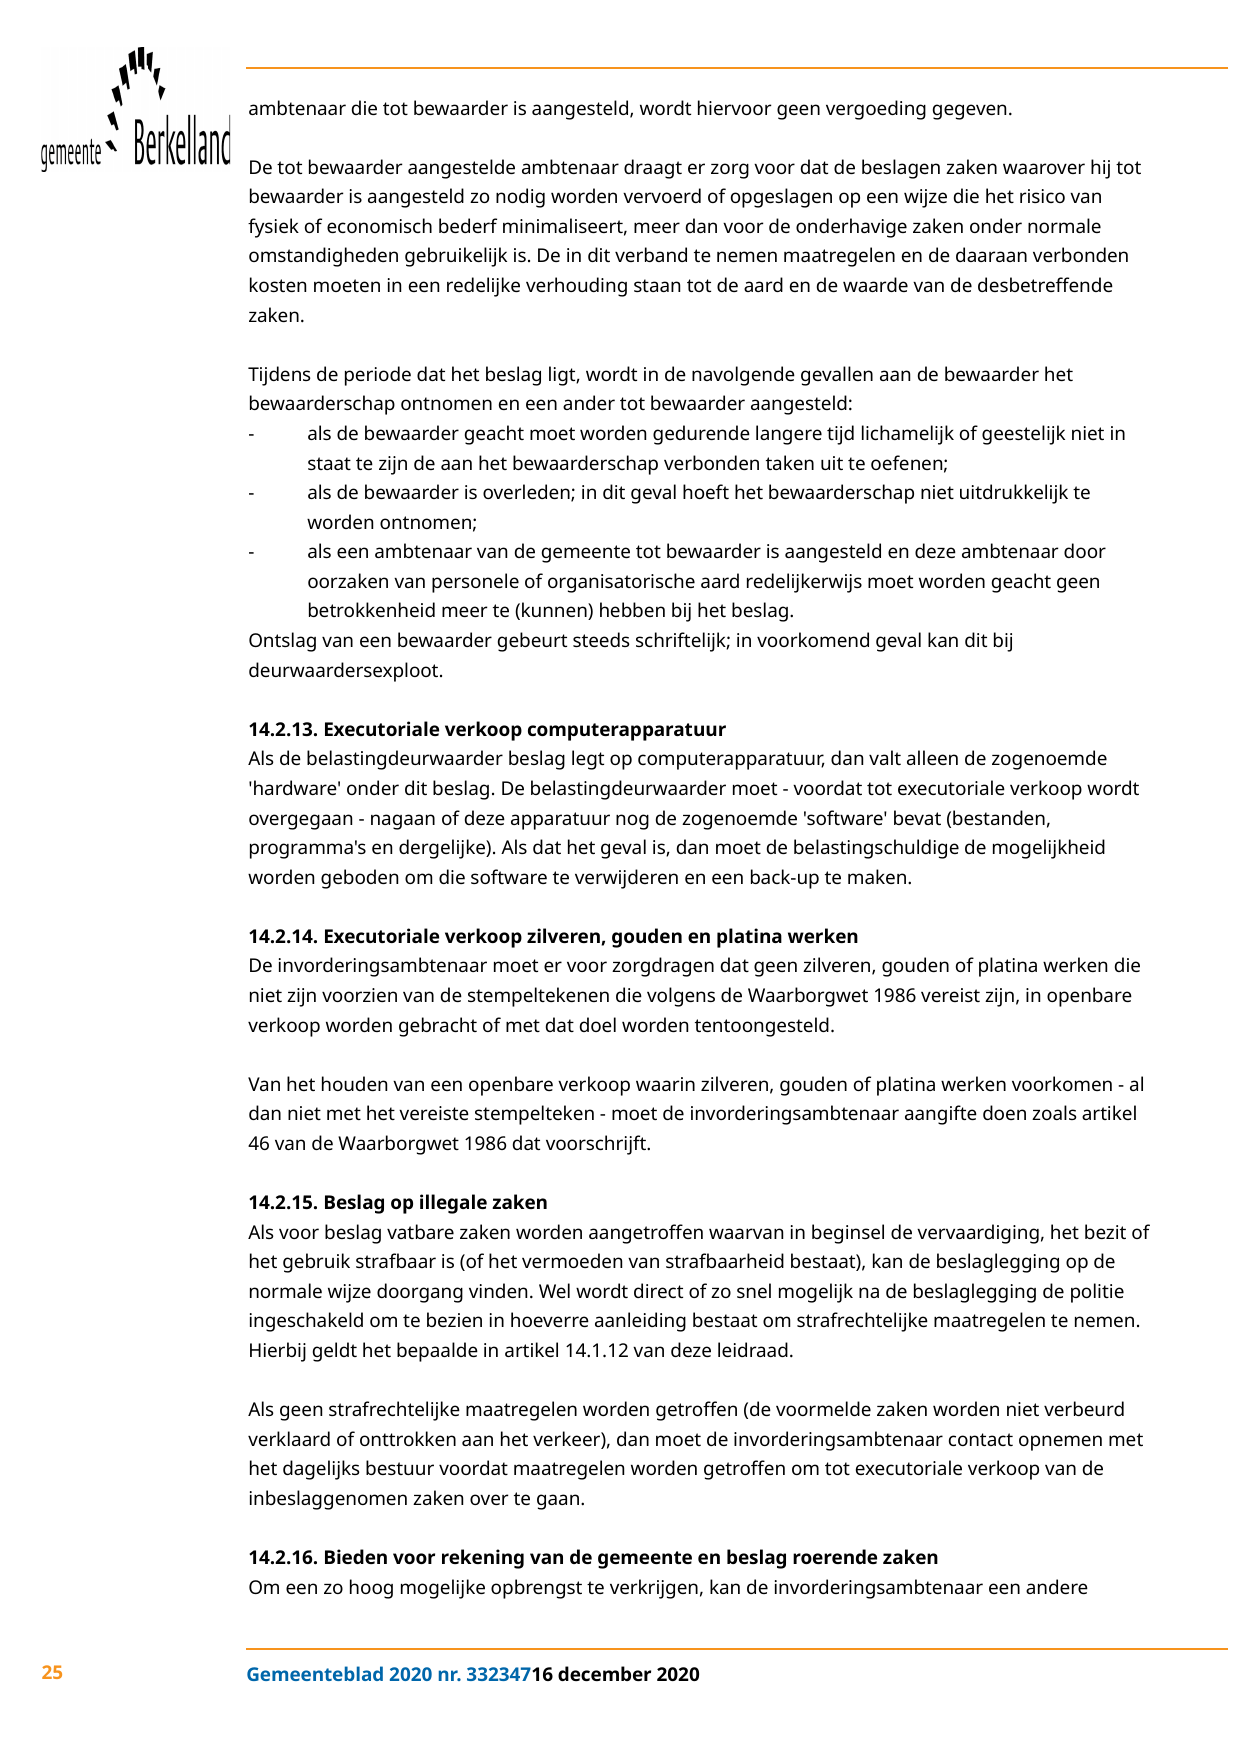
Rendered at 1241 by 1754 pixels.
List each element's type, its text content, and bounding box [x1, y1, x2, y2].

text Om een zo hoog mogelijke opbrengst te verkrijgen, kan de invorderingsambtenaar een andere [248, 1574, 1152, 1600]
text De tot bewaarder aangestelde ambtenaar draagt er zorg voor dat de beslagen zaken waarover hij tot bewaarder is aangesteld zo nodig worden vervoerd of opgeslagen op een wijze die het risico van fysiek of economisch bederf minimaliseert, meer dan voor de onderhavige zaken onder normale omstandigheden gebruikelijk is. De in dit verband te nemen maatregelen en de daaraan verbonden kosten moeten in een redelijke verhouding staan tot de aard en de waarde van de desbetreffende zaken. [248, 154, 1152, 328]
text Als voor beslag vatbare zaken worden aangetroffen waarvan in beginsel de vervaardiging, het bezit of het gebruik strafbaar is (of het vermoeden van strafbaarheid bestaat), kan de beslaglegging op de normale wijze doorgang vinden. Wel wordt direct of zo snel mogelijk na de beslaglegging de politie ingeschakeld om te bezien in hoeverre aanleiding bestaat om strafrechtelijke maatregelen te nemen. Hierbij geldt het bepaalde in artikel 14.1.12 van deze leidraad. [248, 1219, 1152, 1363]
list als een ambtenaar van de gemeente tot bewaarder is aangesteld en deze ambtenaar door oorzaken van personele of organisatorische aard redelijkerwijs moet worden geacht geen betrokkenheid meer te (kunnen) hebben bij het beslag. [248, 538, 1152, 623]
text 14.2.16. Bieden voor rekening van de gemeente en beslag roerende zaken [248, 1544, 1152, 1570]
text ambtenaar die tot bewaarder is aangesteld, wordt hiervoor geen vergoeding gegeven. [248, 95, 1152, 121]
text Ontslag van een bewaarder gebeurt steeds schriftelijk; in voorkomend geval kan dit bij deurwaardersexploot. [248, 627, 1152, 683]
list als de bewaarder is overleden; in dit geval hoeft het bewaarderschap niet uitdrukkelijk te worden ontnomen; [248, 479, 1152, 535]
picture [41, 47, 231, 172]
list als de bewaarder geacht moet worden gedurende langere tijd lichamelijk of geestelijk niet in staat te zijn de aan het bewaarderschap verbonden taken uit te oefenen; [248, 420, 1152, 476]
text Als geen strafrechtelijke maatregelen worden getroffen (de voormelde zaken worden niet verbeurd verklaard of onttrokken aan het verkeer), dan moet de invorderingsambtenaar contact opnemen met het dagelijks bestuur voordat maatregelen worden getroffen om tot executoriale verkoop van de inbeslaggenomen zaken over te gaan. [248, 1396, 1152, 1511]
text 14.2.13. Executoriale verkoop computerapparatuur [248, 716, 1152, 742]
text 14.2.15. Beslag op illegale zaken [248, 1189, 1152, 1215]
text De invorderingsambtenaar moet er voor zorgdragen dat geen zilveren, gouden of platina werken die niet zijn voorzien van de stempeltekenen die volgens de Waarborgwet 1986 vereist zijn, in openbare verkoop worden gebracht of met dat doel worden tentoongesteld. [248, 953, 1152, 1038]
text 14.2.14. Executoriale verkoop zilveren, gouden en platina werken [248, 923, 1152, 949]
text Van het houden van een openbare verkoop waarin zilveren, gouden of platina werken voorkomen - al dan niet met het vereiste stempelteken - moet de invorderingsambtenaar aangifte doen zoals artikel 46 van de Waarborgwet 1986 dat voorschrijft. [248, 1071, 1152, 1156]
text Als de belastingdeurwaarder beslag legt op computerapparatuur, dan valt alleen de zogenoemde 'hardware' onder dit beslag. De belastingdeurwaarder moet - voordat tot executoriale verkoop wordt overgegaan - nagaan of deze apparatuur nog de zogenoemde 'software' bevat (bestanden, programma's en dergelijke). Als dat het geval is, dan moet de belastingschuldige de mogelijkheid worden geboden om die software te verwijderen en een back-up te maken. [248, 746, 1152, 890]
text Tijdens de periode dat het beslag ligt, wordt in de navolgende gevallen aan de bewaarder het bewaarderschap ontnomen en een ander tot bewaarder aangesteld: [248, 361, 1152, 416]
